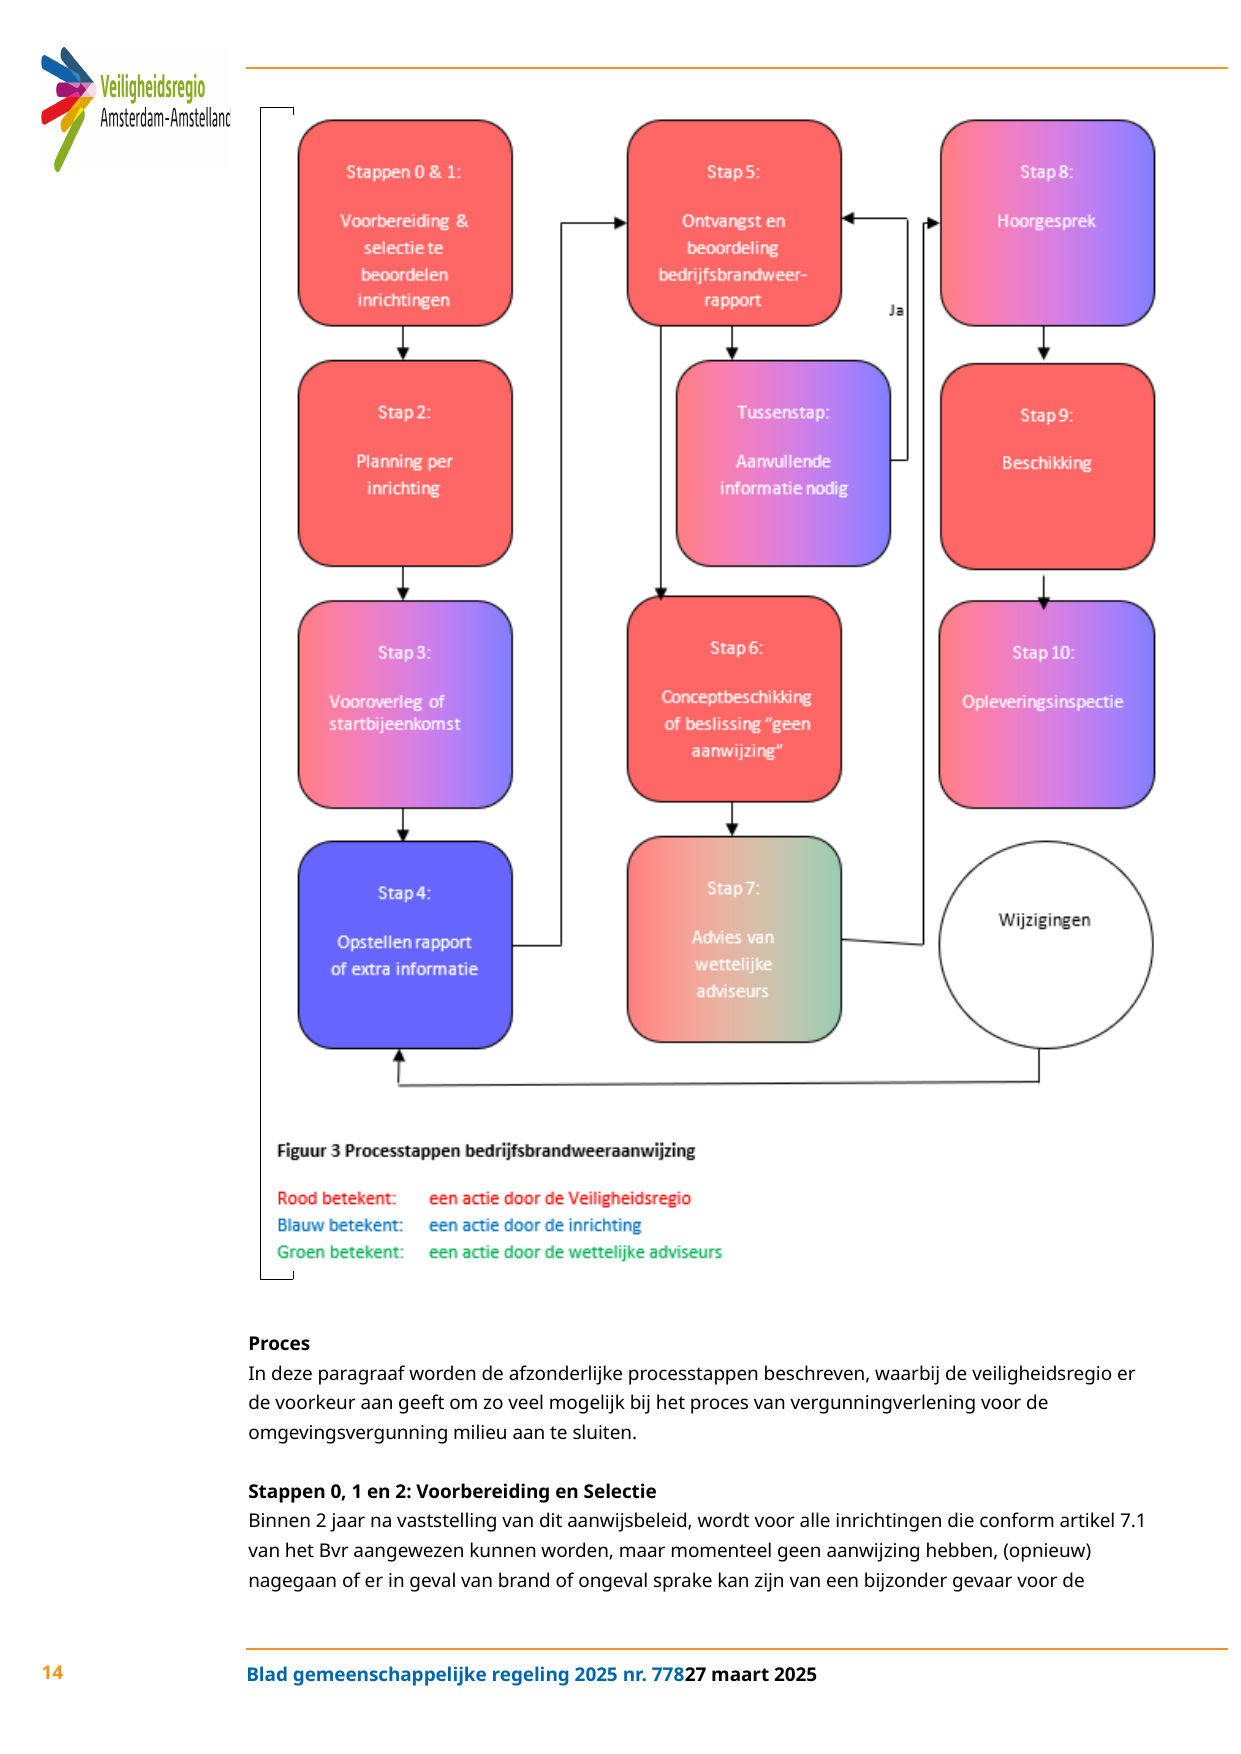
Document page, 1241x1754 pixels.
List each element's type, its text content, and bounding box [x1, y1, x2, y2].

text Binnen 2 jaar na vaststelling van dit aanwijsbeleid, wordt voor alle inrichtingen die conform artikel 7.1 van het Bvr aangewezen kunnen worden, maar momenteel geen aanwijzing hebben, (opnieuw) nagegaan of er in geval van brand of ongeval sprake kan zijn van een bijzonder gevaar voor de [248, 1508, 1152, 1593]
text Stappen 0, 1 en 2: Voorbereiding en Selectie [248, 1478, 1152, 1504]
text In deze paragraaf worden de afzonderlijke processtappen beschreven, waarbij de veiligheidsregio er de voorkeur aan geeft om zo veel mogelijk bij het proces van vergunningverlening voor de omgevingsvergunning milieu aan te sluiten. [248, 1360, 1152, 1445]
picture [41, 47, 231, 172]
text Proces [248, 1330, 1152, 1356]
picture [268, 115, 1173, 1271]
